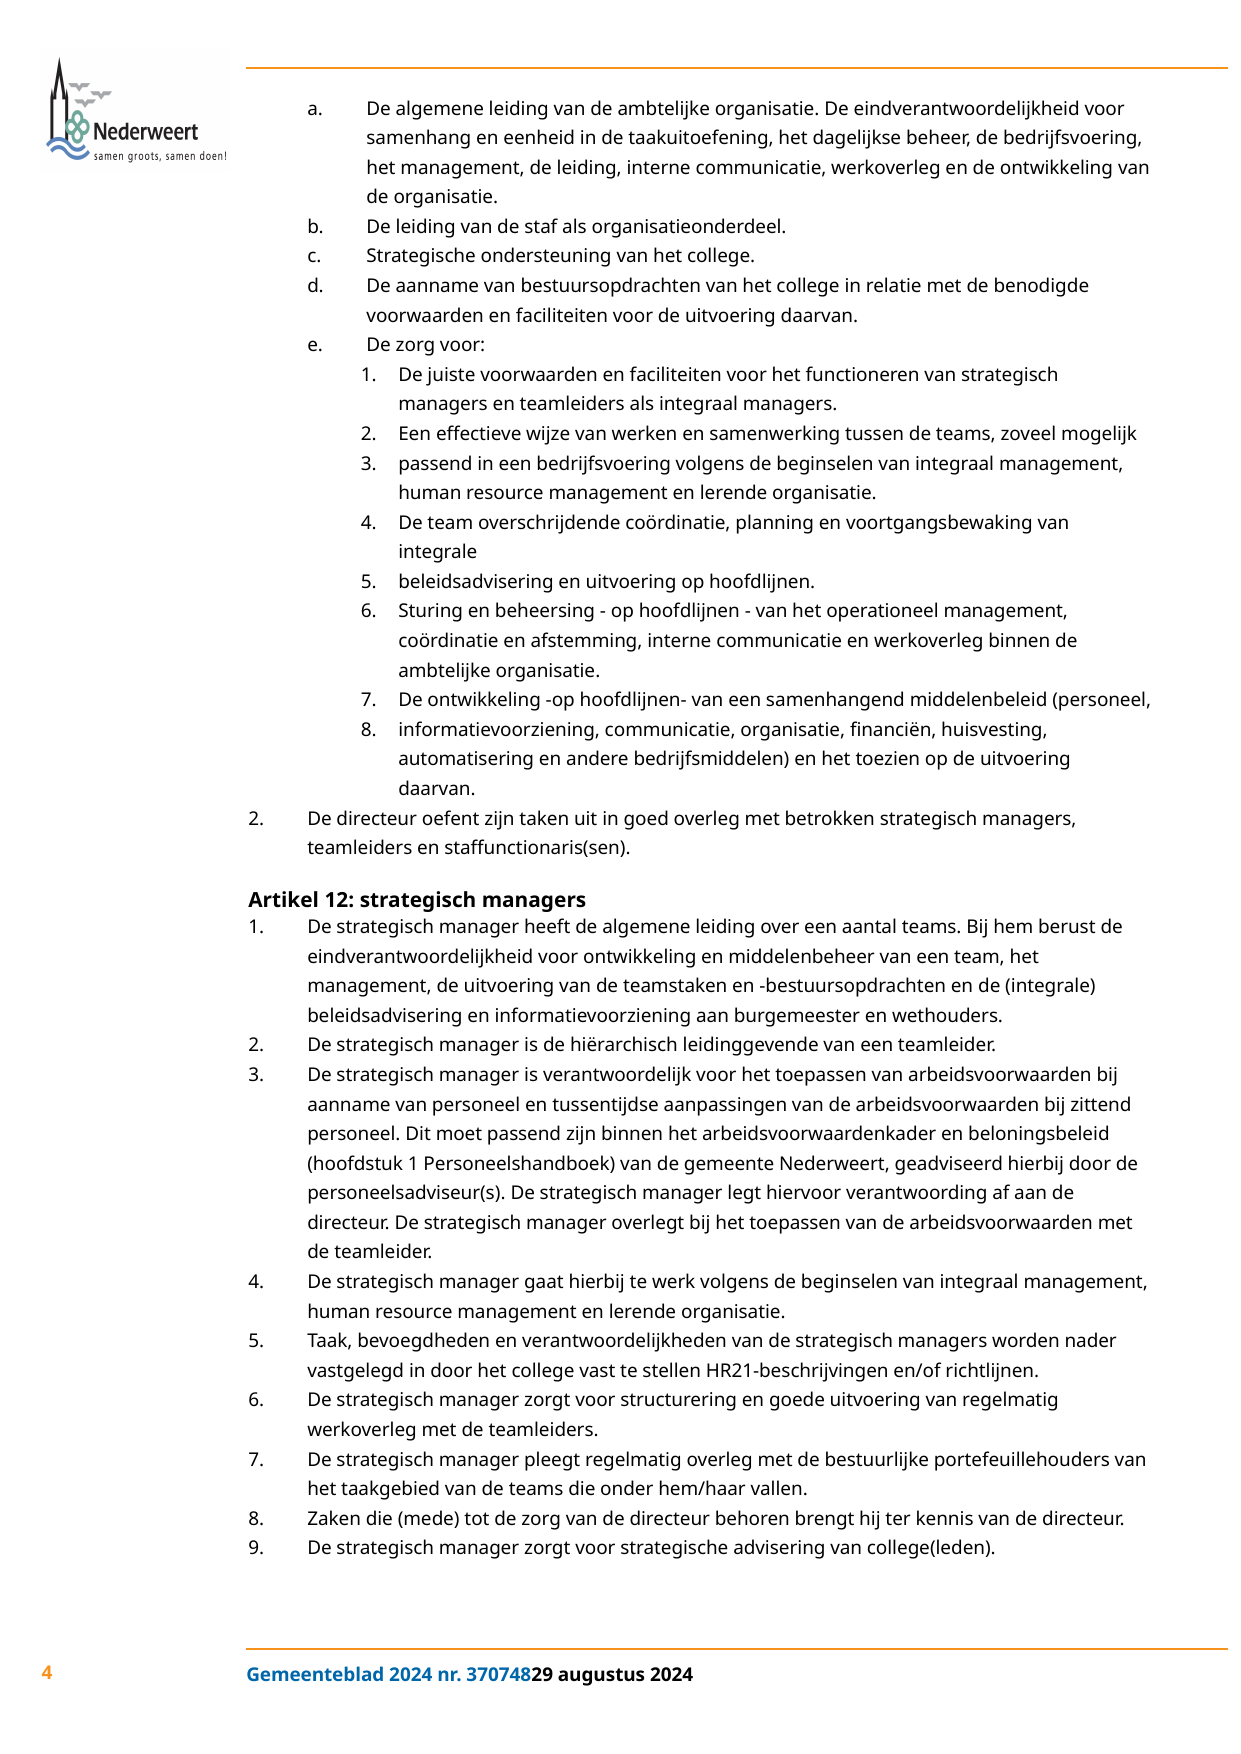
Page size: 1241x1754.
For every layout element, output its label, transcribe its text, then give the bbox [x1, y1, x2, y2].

list De juiste voorwaarden en faciliteiten voor het functioneren van strategisch managers en teamleiders als integraal managers. [361, 361, 1152, 416]
picture [41, 47, 231, 172]
list Zaken die (mede) tot de zorg van de directeur behoren brengt hij ter kennis van de directeur. [248, 1505, 1152, 1531]
list De leiding van de staf als organisatieonderdeel. [307, 213, 1152, 239]
list De team overschrijdende coördinatie, planning en voortgangsbewaking van integrale [361, 509, 1152, 564]
list De strategisch manager gaat hierbij te werk volgens de beginselen van integraal management, human resource management en lerende organisatie. [248, 1268, 1152, 1323]
list De strategisch manager heeft de algemene leiding over een aantal teams. Bij hem berust de eindverantwoordelijkheid voor ontwikkeling en middelenbeheer van een team, het management, de uitvoering van de teamstaken en -bestuursopdrachten en de (integrale) beleidsadvisering en informatievoorziening aan burgemeester en wethouders. [248, 913, 1152, 1028]
list De strategisch manager is verantwoordelijk voor het toepassen van arbeidsvoorwaarden bij aanname van personeel en tussentijdse aanpassingen van de arbeidsvoorwaarden bij zittend personeel. Dit moet passend zijn binnen het arbeidsvoorwaardenkader en beloningsbeleid (hoofdstuk 1 Personeelshandboek) van de gemeente Nederweert, geadviseerd hierbij door de personeelsadviseur(s). De strategisch manager legt hiervoor verantwoording af aan de directeur. De strategisch manager overlegt bij het toepassen van de arbeidsvoorwaarden met de teamleider. [248, 1061, 1152, 1264]
text Artikel 12: strategisch managers [248, 885, 1152, 913]
list De strategisch manager is de hiërarchisch leidinggevende van een teamleider. [248, 1032, 1152, 1057]
list beleidsadvisering en uitvoering op hoofdlijnen. [361, 568, 1152, 594]
list Strategische ondersteuning van het college. [307, 243, 1152, 268]
list De algemene leiding van de ambtelijke organisatie. De eindverantwoordelijkheid voor samenhang en eenheid in de taakuitoefening, het dagelijkse beheer, de bedrijfsvoering, het management, de leiding, interne communicatie, werkoverleg en de ontwikkeling van de organisatie. [307, 95, 1152, 209]
list De strategisch manager zorgt voor strategische advisering van college(leden). [248, 1534, 1152, 1560]
list De ontwikkeling -op hoofdlijnen- van een samenhangend middelenbeleid (personeel, [361, 686, 1152, 712]
list De aanname van bestuursopdrachten van het college in relatie met de benodigde voorwaarden en faciliteiten voor de uitvoering daarvan. [307, 272, 1152, 328]
list Taak, bevoegdheden en verantwoordelijkheden van de strategisch managers worden nader vastgelegd in door het college vast te stellen HR21-beschrijvingen en/of richtlijnen. [248, 1327, 1152, 1383]
list passend in een bedrijfsvoering volgens de beginselen van integraal management, human resource management en lerende organisatie. [361, 450, 1152, 505]
list De directeur oefent zijn taken uit in goed overleg met betrokken strategisch managers, teamleiders en staffunctionaris(sen). [248, 805, 1152, 860]
list Sturing en beheersing - op hoofdlijnen - van het operationeel management, coördinatie en afstemming, interne communicatie en werkoverleg binnen de ambtelijke organisatie. [361, 598, 1152, 683]
list De zorg voor: [307, 331, 1152, 357]
list informatievoorziening, communicatie, organisatie, financiën, huisvesting, automatisering en andere bedrijfsmiddelen) en het toezien op de uitvoering daarvan. [361, 716, 1152, 801]
list De strategisch manager zorgt voor structurering en goede uitvoering van regelmatig werkoverleg met de teamleiders. [248, 1387, 1152, 1442]
list Een effectieve wijze van werken en samenwerking tussen de teams, zoveel mogelijk [361, 420, 1152, 446]
list De strategisch manager pleegt regelmatig overleg met de bestuurlijke portefeuillehouders van het taakgebied van de teams die onder hem/haar vallen. [248, 1446, 1152, 1501]
